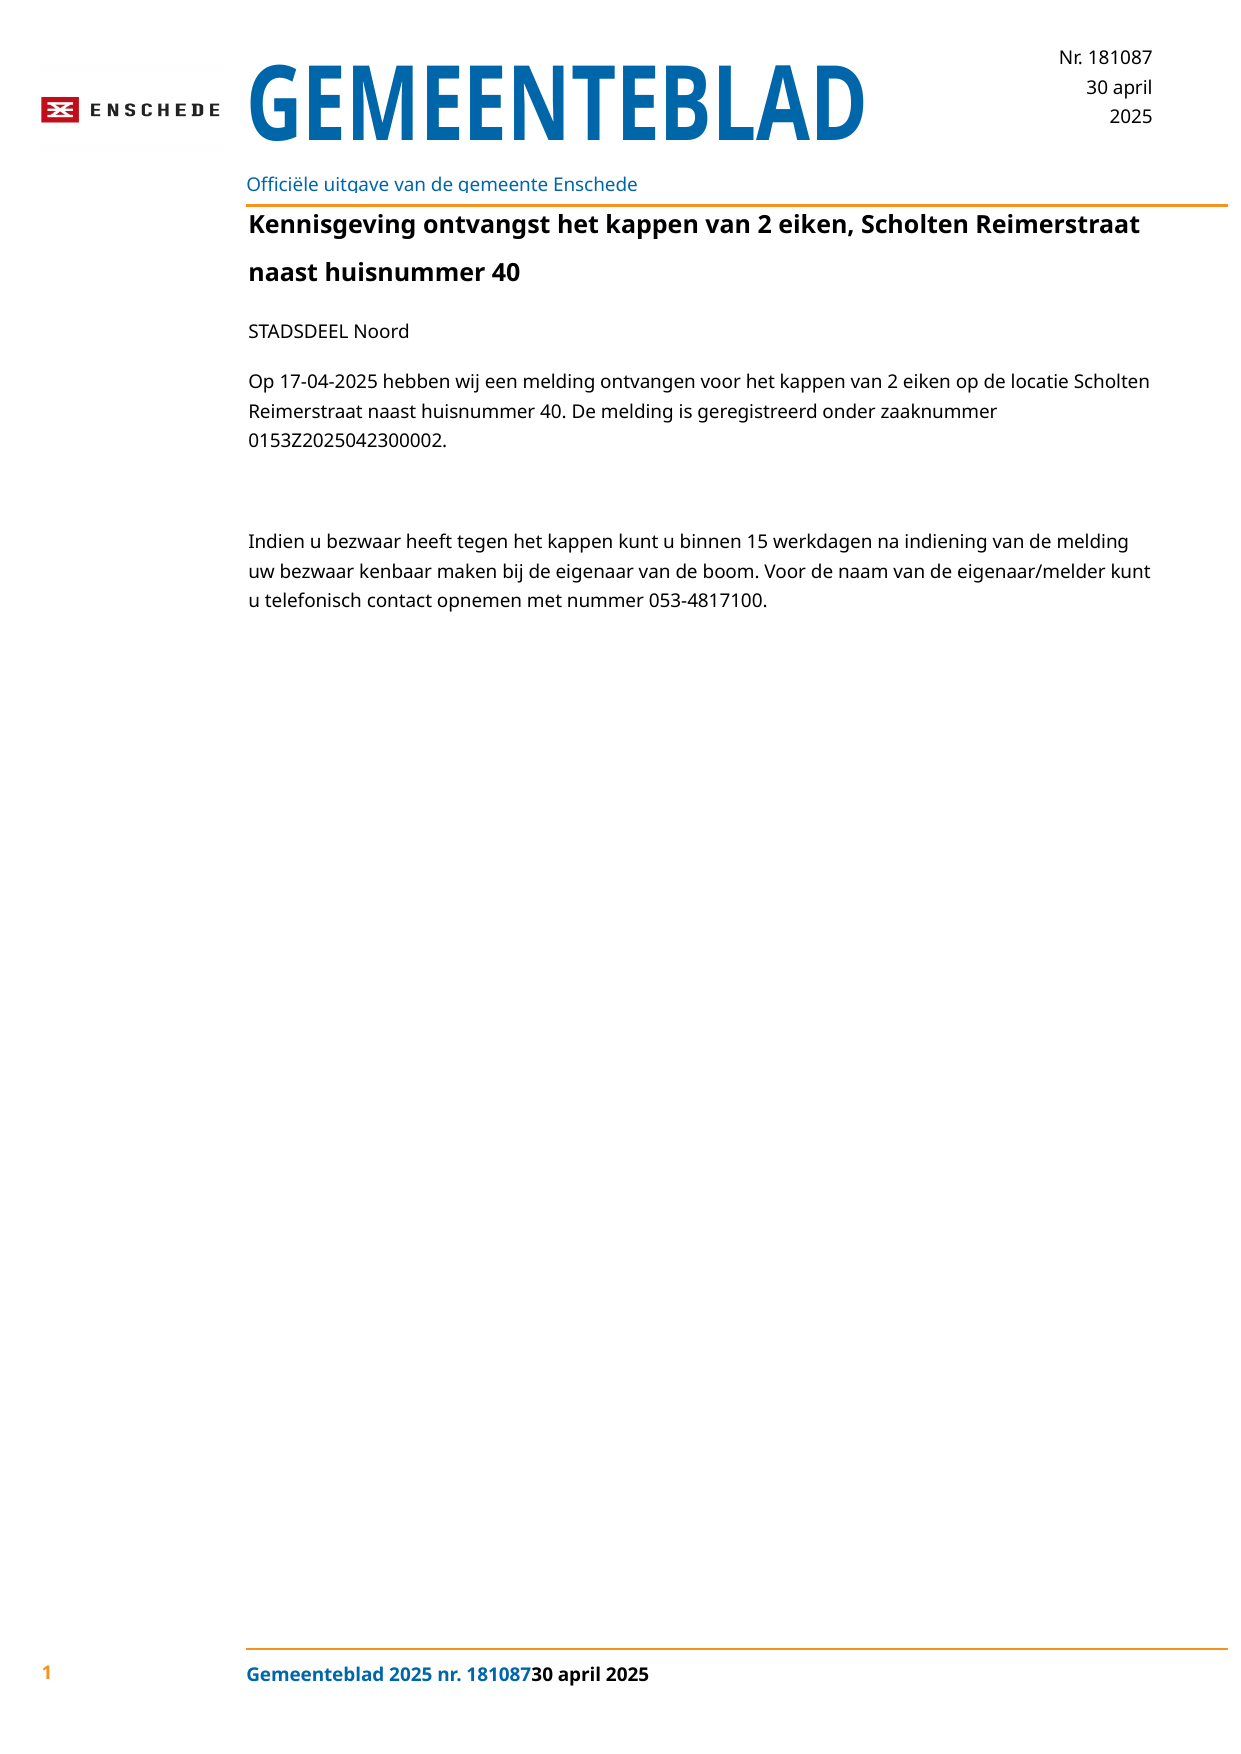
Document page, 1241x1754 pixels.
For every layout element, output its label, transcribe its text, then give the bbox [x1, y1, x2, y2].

text Op 17-04-2025 hebben wij een melding ontvangen voor het kappen van 2 eiken op de locatie Scholten Reimerstraat naast huisnummer 40. De melding is geregistreerd onder zaaknummer 0153Z2025042300002. [248, 368, 1152, 453]
picture [41, 47, 231, 172]
text Indien u bezwaar heeft tegen het kappen kunt u binnen 15 werkdagen na indiening van de melding uw bezwaar kenbaar maken bij de eigenaar van de boom. Voor de naam van de eigenaar/melder kunt u telefonisch contact opnemen met nummer 053-4817100. [248, 528, 1152, 613]
text STADSDEEL Noord [248, 318, 1152, 344]
text Kennisgeving ontvangst het kappen van 2 eiken, Scholten Reimerstraat naast huisnummer 40 [248, 207, 1152, 288]
